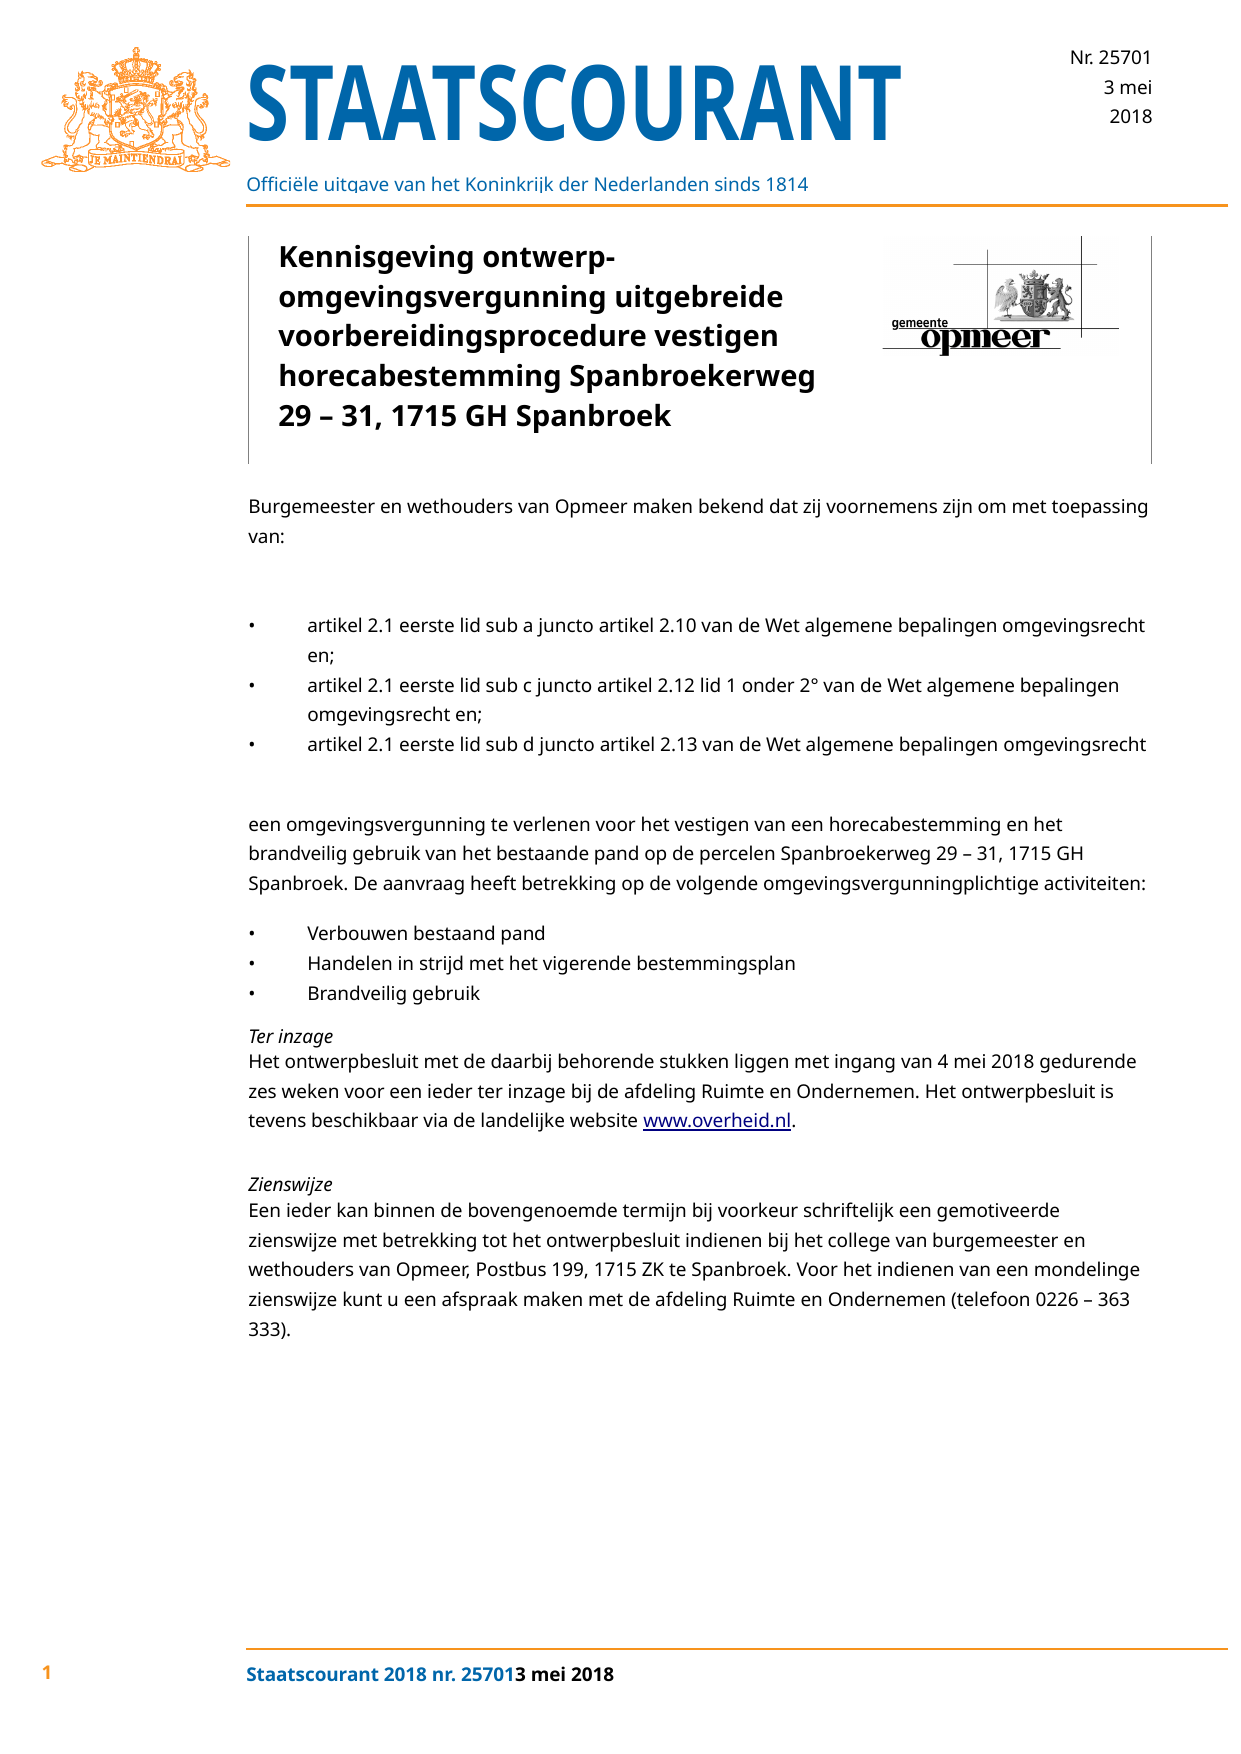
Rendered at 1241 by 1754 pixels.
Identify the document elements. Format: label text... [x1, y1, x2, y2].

text Een ieder kan binnen de bovengenoemde termijn bij voorkeur schriftelijk een gemotiveerde zienswijze met betrekking tot het ontwerpbesluit indienen bij het college van burgemeester en wethouders van Opmeer, Postbus 199, 1715 ZK te Spanbroek. Voor het indienen van een mondelinge zienswijze kunt u een afspraak maken met de afdeling Ruimte en Ondernemen (telefoon 0226 – 363 333). [248, 1197, 1152, 1341]
table_header [850, 236, 1151, 464]
table_header Kennisgeving ontwerp- omgevingsvergunning uitgebreide voorbereidingsprocedure vestigen horecabestemming Spanbroekerweg 29 – 31, 1715 GH Spanbroek [249, 236, 850, 464]
text Burgemeester en wethouders van Opmeer maken bekend dat zij voornemens zijn om met toepassing van: [248, 493, 1152, 549]
picture [882, 236, 1119, 356]
list artikel 2.1 eerste lid sub d juncto artikel 2.13 van de Wet algemene bepalingen omgevingsrecht [248, 731, 1152, 757]
list Handelen in strijd met het vigerende bestemmingsplan [248, 950, 1152, 976]
text Zienswijze [248, 1172, 1152, 1197]
picture [41, 47, 231, 172]
list artikel 2.1 eerste lid sub a juncto artikel 2.10 van de Wet algemene bepalingen omgevingsrecht en; [248, 613, 1152, 668]
list Brandveilig gebruik [248, 980, 1152, 1005]
text Het ontwerpbesluit met de daarbij behorende stukken liggen met ingang van 4 mei 2018 gedurende zes weken voor een ieder ter inzage bij de afdeling Ruimte en Ondernemen. Het ontwerpbesluit is tevens beschikbaar via de landelijke website www.overheid.nl. [248, 1048, 1152, 1133]
list artikel 2.1 eerste lid sub c juncto artikel 2.12 lid 1 onder 2° van de Wet algemene bepalingen omgevingsrecht en; [248, 672, 1152, 727]
list Verbouwen bestaand pand [248, 921, 1152, 946]
text een omgevingsvergunning te verlenen voor het vestigen van een horecabestemming en het brandveilig gebruik van het bestaande pand op de percelen Spanbroekerweg 29 – 31, 1715 GH Spanbroek. De aanvraag heeft betrekking op de volgende omgevingsvergunningplichtige activiteiten: [248, 811, 1152, 896]
text Ter inzage [248, 1023, 1152, 1048]
